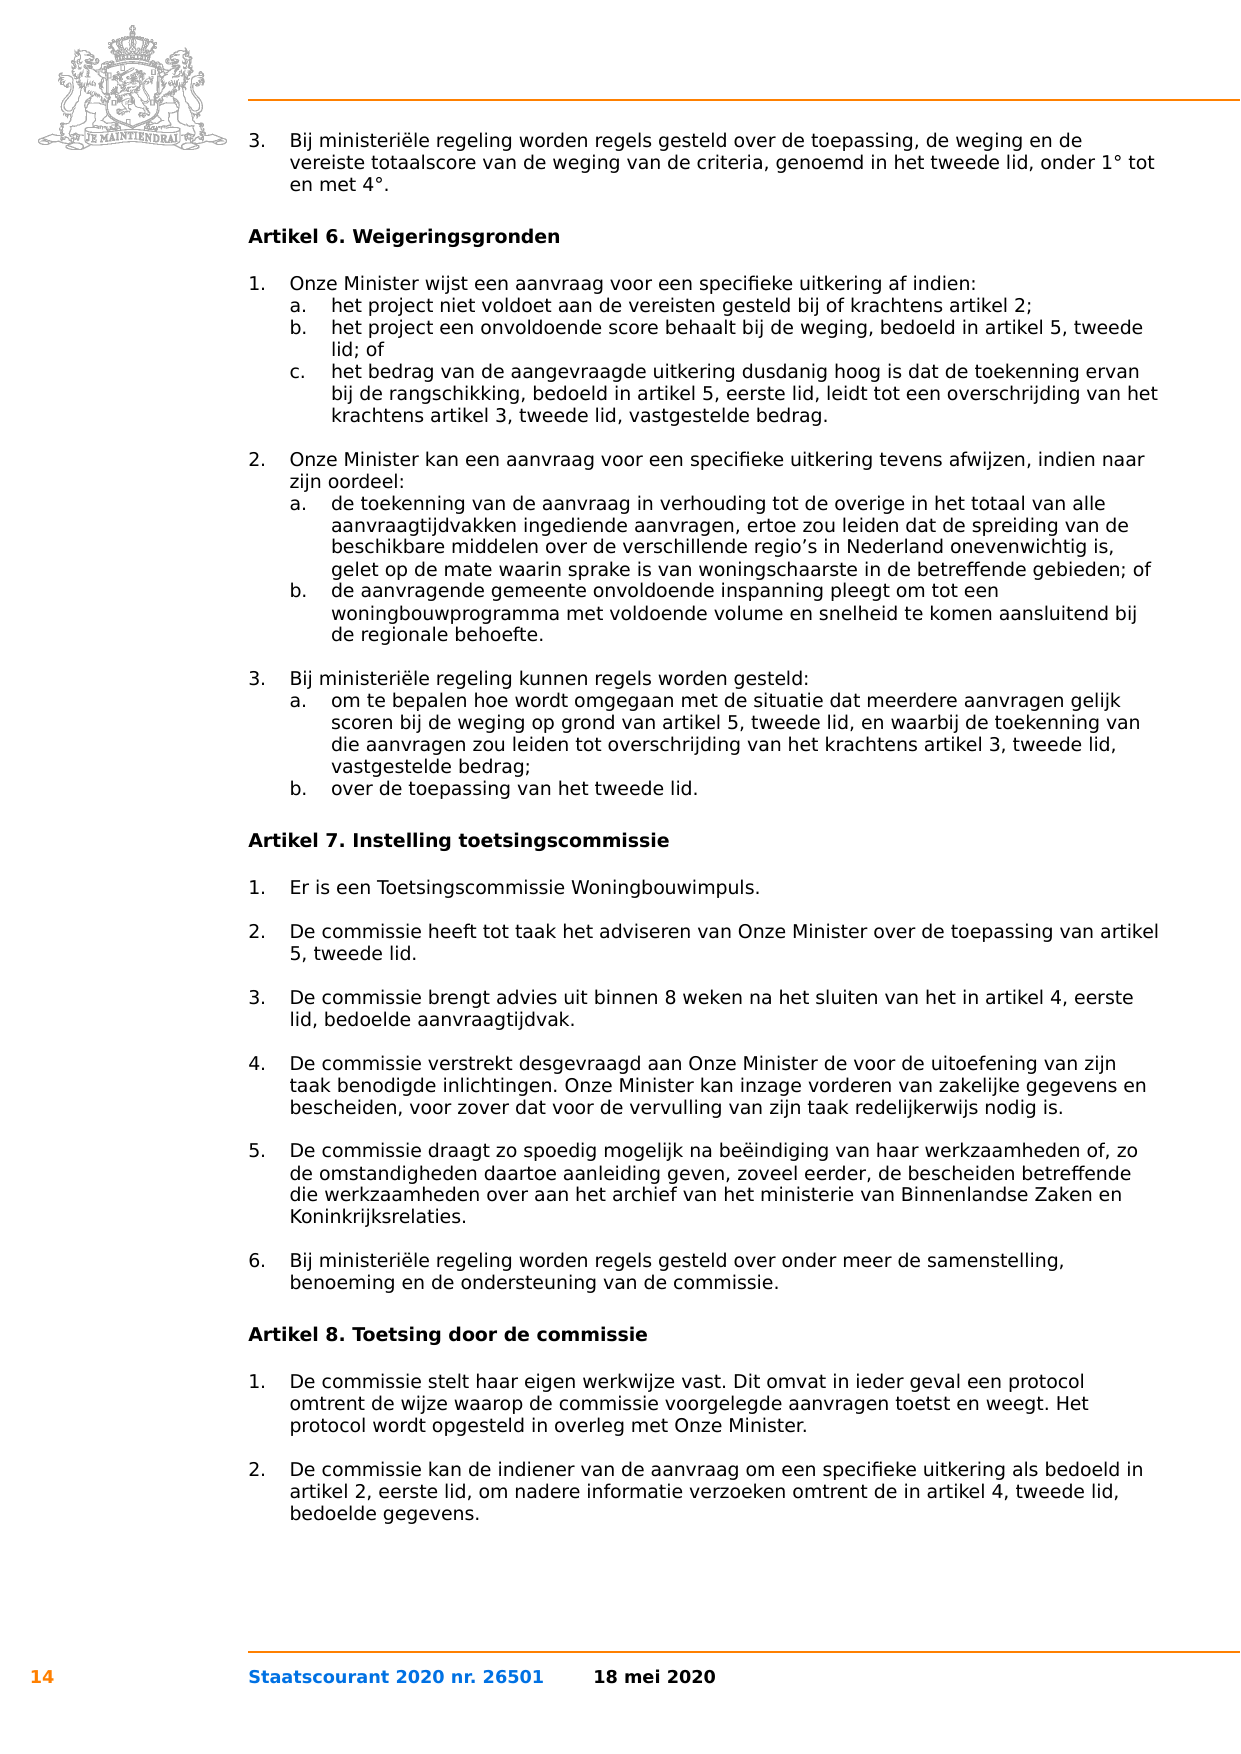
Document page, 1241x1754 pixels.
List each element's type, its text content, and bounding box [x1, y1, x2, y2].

subtitle Artikel 7. Instelling toetsingscommissie [248, 830, 1163, 852]
text 1. Er is een Toetsingscommissie Woningbouwimpuls. [248, 877, 1163, 899]
text a. de toekenning van de aanvraag in verhouding tot de overige in het totaal van alle aanvraagtijdvakken ingediende aanvragen, ertoe zou leiden dat de spreiding van de beschikbare middelen over de verschillende regio’s in Nederland onevenwichtig is, gelet op de mate waarin sprake is van woningschaarste in de betreffende gebieden; of [289, 492, 1163, 580]
text 3. Bij ministeriële regeling kunnen regels worden gesteld: [248, 668, 1163, 690]
subtitle Artikel 8. Toetsing door de commissie [248, 1324, 1163, 1346]
text b. over de toepassing van het tweede lid. [289, 778, 1163, 800]
text a. het project niet voldoet aan de vereisten gesteld bij of krachtens artikel 2; [289, 295, 1163, 317]
text 1. Onze Minister wijst een aanvraag voor een specifieke uitkering af indien: [248, 273, 1163, 295]
text 2. De commissie kan de indiener van de aanvraag om een specifieke uitkering als bedoeld in artikel 2, eerste lid, om nadere informatie verzoeken omtrent de in artikel 4, tweede lid, bedoelde gegevens. [248, 1459, 1163, 1525]
text a. om te bepalen hoe wordt omgegaan met de situatie dat meerdere aanvragen gelijk scoren bij de weging op grond van artikel 5, tweede lid, en waarbij de toekenning van die aanvragen zou leiden tot overschrijding van het krachtens artikel 3, tweede lid, vastgestelde bedrag; [289, 690, 1163, 778]
text 4. De commissie verstrekt desgevraagd aan Onze Minister de voor de uitoefening van zijn taak benodigde inlichtingen. Onze Minister kan inzage vorderen van zakelijke gegevens en bescheiden, voor zover dat voor de vervulling van zijn taak redelijkerwijs nodig is. [248, 1053, 1163, 1118]
subtitle Artikel 6. Weigeringsgronden [248, 226, 1163, 248]
text 3. Bij ministeriële regeling worden regels gesteld over de toepassing, de weging en de vereiste totaalscore van de weging van de criteria, genoemd in het tweede lid, onder 1° tot en met 4°. [248, 130, 1163, 196]
text 3. De commissie brengt advies uit binnen 8 weken na het sluiten van het in artikel 4, eerste lid, bedoelde aanvraagtijdvak. [248, 987, 1163, 1031]
text b. het project een onvoldoende score behaalt bij de weging, bedoeld in artikel 5, tweede lid; of [289, 317, 1163, 361]
picture [38, 25, 227, 150]
text b. de aanvragende gemeente onvoldoende inspanning pleegt om tot een woningbouwprogramma met voldoende volume en snelheid te komen aansluitend bij de regionale behoefte. [289, 580, 1163, 646]
text 5. De commissie draagt zo spoedig mogelijk na beëindiging van haar werkzaamheden of, zo de omstandigheden daartoe aanleiding geven, zoveel eerder, de bescheiden betreffende die werkzaamheden over aan het archief van het ministerie van Binnenlandse Zaken en Koninkrijksrelaties. [248, 1140, 1163, 1228]
text 2. De commissie heeft tot taak het adviseren van Onze Minister over de toepassing van artikel 5, tweede lid. [248, 921, 1163, 965]
text c. het bedrag van de aangevraagde uitkering dusdanig hoog is dat de toekenning ervan bij de rangschikking, bedoeld in artikel 5, eerste lid, leidt tot een overschrijding van het krachtens artikel 3, tweede lid, vastgestelde bedrag. [289, 361, 1163, 427]
text 2. Onze Minister kan een aanvraag voor een specifieke uitkering tevens afwijzen, indien naar zijn oordeel: [248, 448, 1163, 492]
text 1. De commissie stelt haar eigen werkwijze vast. Dit omvat in ieder geval een protocol omtrent de wijze waarop de commissie voorgelegde aanvragen toetst en weegt. Het protocol wordt opgesteld in overleg met Onze Minister. [248, 1371, 1163, 1437]
text 6. Bij ministeriële regeling worden regels gesteld over onder meer de samenstelling, benoeming en de ondersteuning van de commissie. [248, 1250, 1163, 1294]
